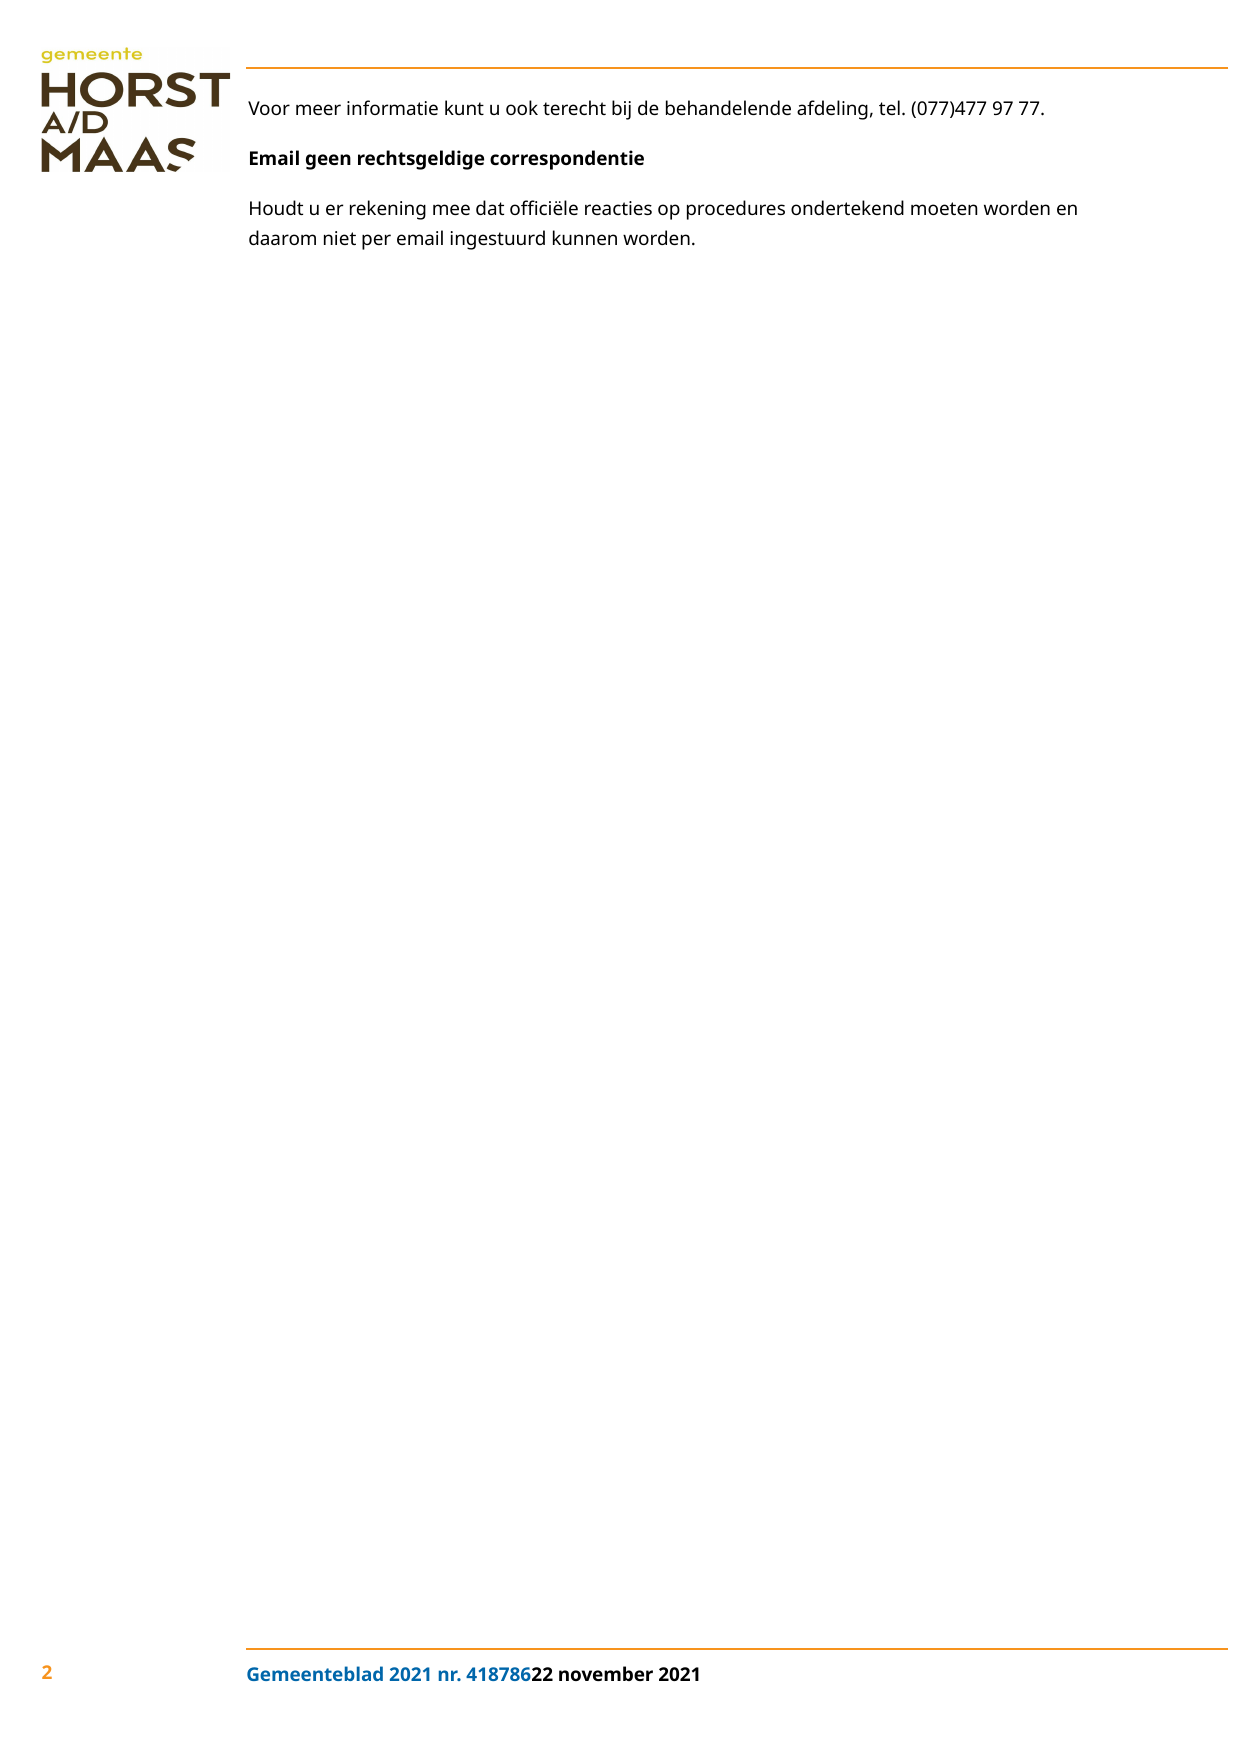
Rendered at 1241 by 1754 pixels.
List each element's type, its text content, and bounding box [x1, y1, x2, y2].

text Houdt u er rekening mee dat officiële reacties op procedures ondertekend moeten worden en daarom niet per email ingestuurd kunnen worden. [248, 196, 1152, 251]
picture [41, 47, 231, 172]
text Voor meer informatie kunt u ook terecht bij de behandelende afdeling, tel. (077)477 97 77. [248, 95, 1152, 121]
text Email geen rechtsgeldige correspondentie [248, 145, 1152, 171]
